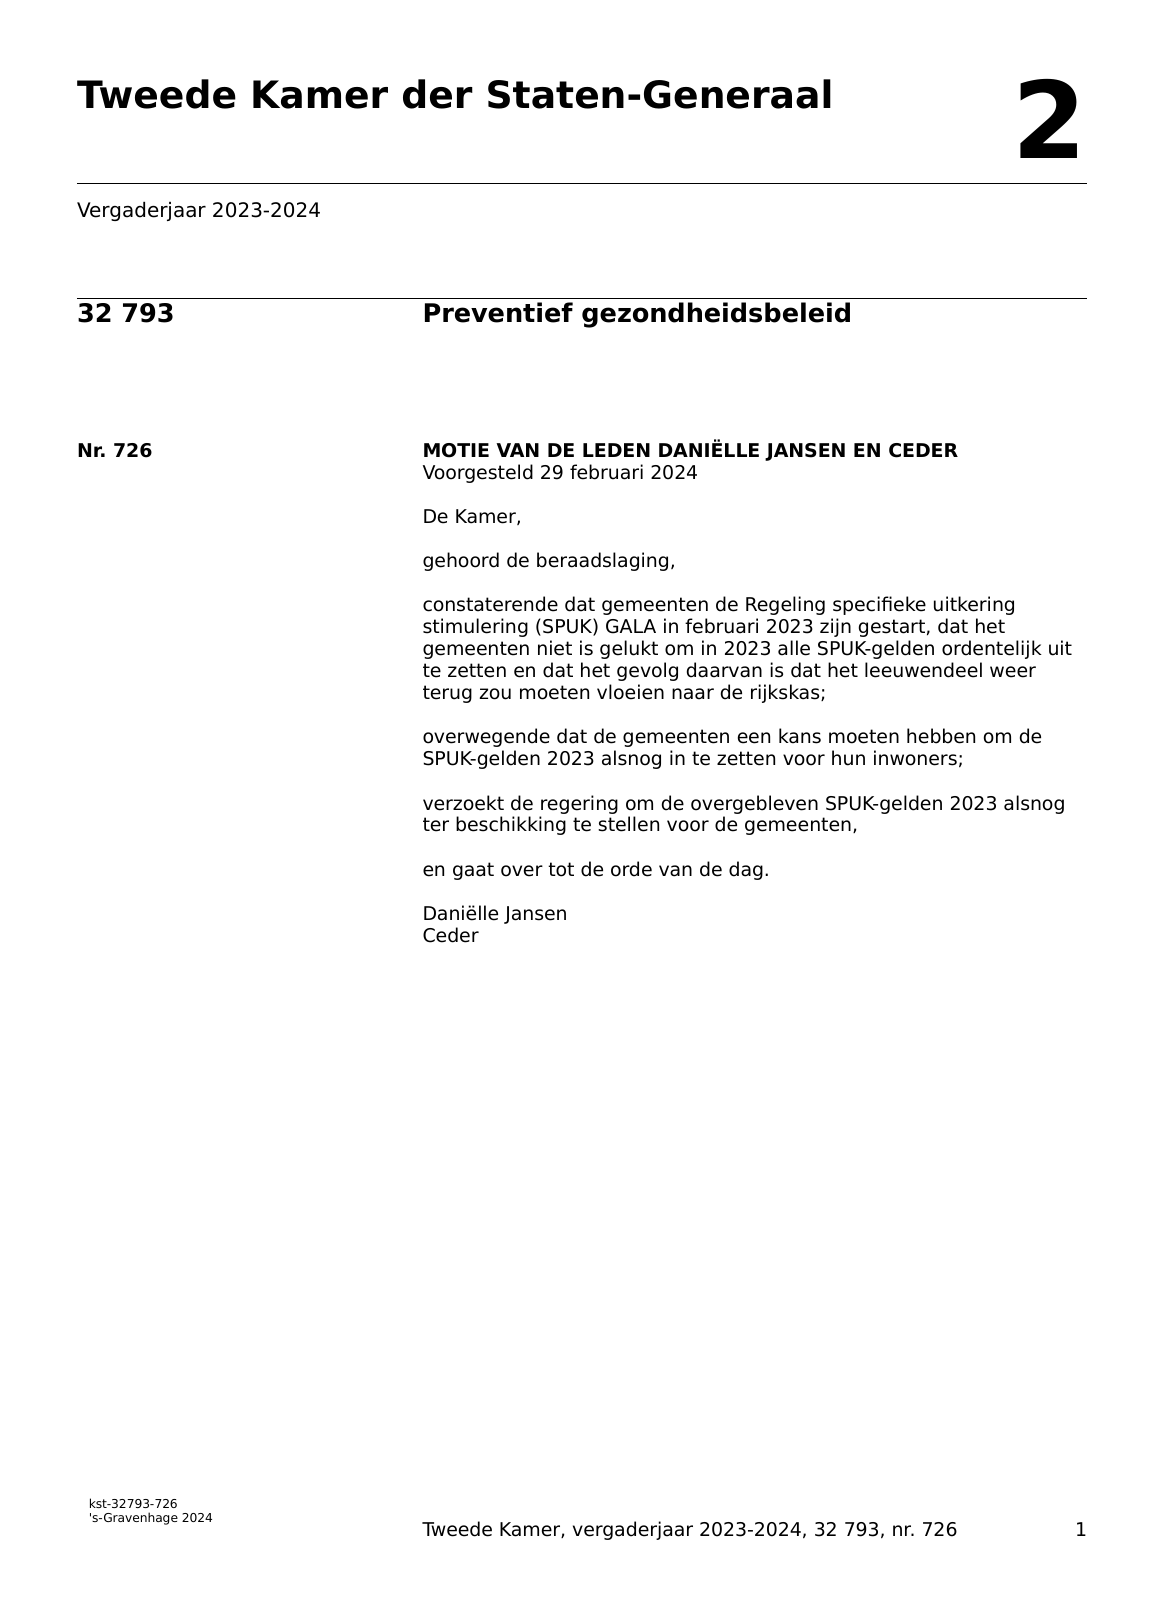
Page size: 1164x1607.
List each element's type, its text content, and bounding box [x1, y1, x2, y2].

subtitle 32 793 Preventief gezondheidsbeleid [77, 299, 1087, 329]
text 's-Gravenhage 2024 [88, 1511, 323, 1525]
text De Kamer, [422, 506, 1087, 528]
text verzoekt de regering om de overgebleven SPUK-gelden 2023 alsnog ter beschikking te stellen voor de gemeenten, [422, 792, 1087, 836]
text kst-32793-726 [88, 1497, 323, 1511]
text en gaat over tot de orde van de dag. [422, 858, 1087, 881]
text Daniëlle Jansen [422, 903, 1087, 925]
text Ceder [422, 925, 1087, 947]
table_header Tweede Kamer der Staten-Generaal [77, 59, 886, 183]
text overwegende dat de gemeenten een kans moeten hebben om de SPUK-gelden 2023 alsnog in te zetten voor hun inwoners; [422, 726, 1087, 770]
text Voorgesteld 29 februari 2024 [422, 462, 1087, 484]
subtitle Nr. 726 MOTIE VAN DE LEDEN DANIËLLE JANSEN EN CEDER [77, 440, 1087, 462]
table_header 2 [886, 59, 1087, 183]
table_cell Vergaderjaar 2023-2024 [77, 184, 1087, 298]
text constaterende dat gemeenten de Regeling specifieke uitkering stimulering (SPUK) GALA in februari 2023 zijn gestart, dat het gemeenten niet is gelukt om in 2023 alle SPUK-gelden ordentelijk uit te zetten en dat het gevolg daarvan is dat het leeuwendeel weer terug zou moeten vloeien naar de rijkskas; [422, 594, 1087, 704]
text gehoord de beraadslaging, [422, 550, 1087, 572]
